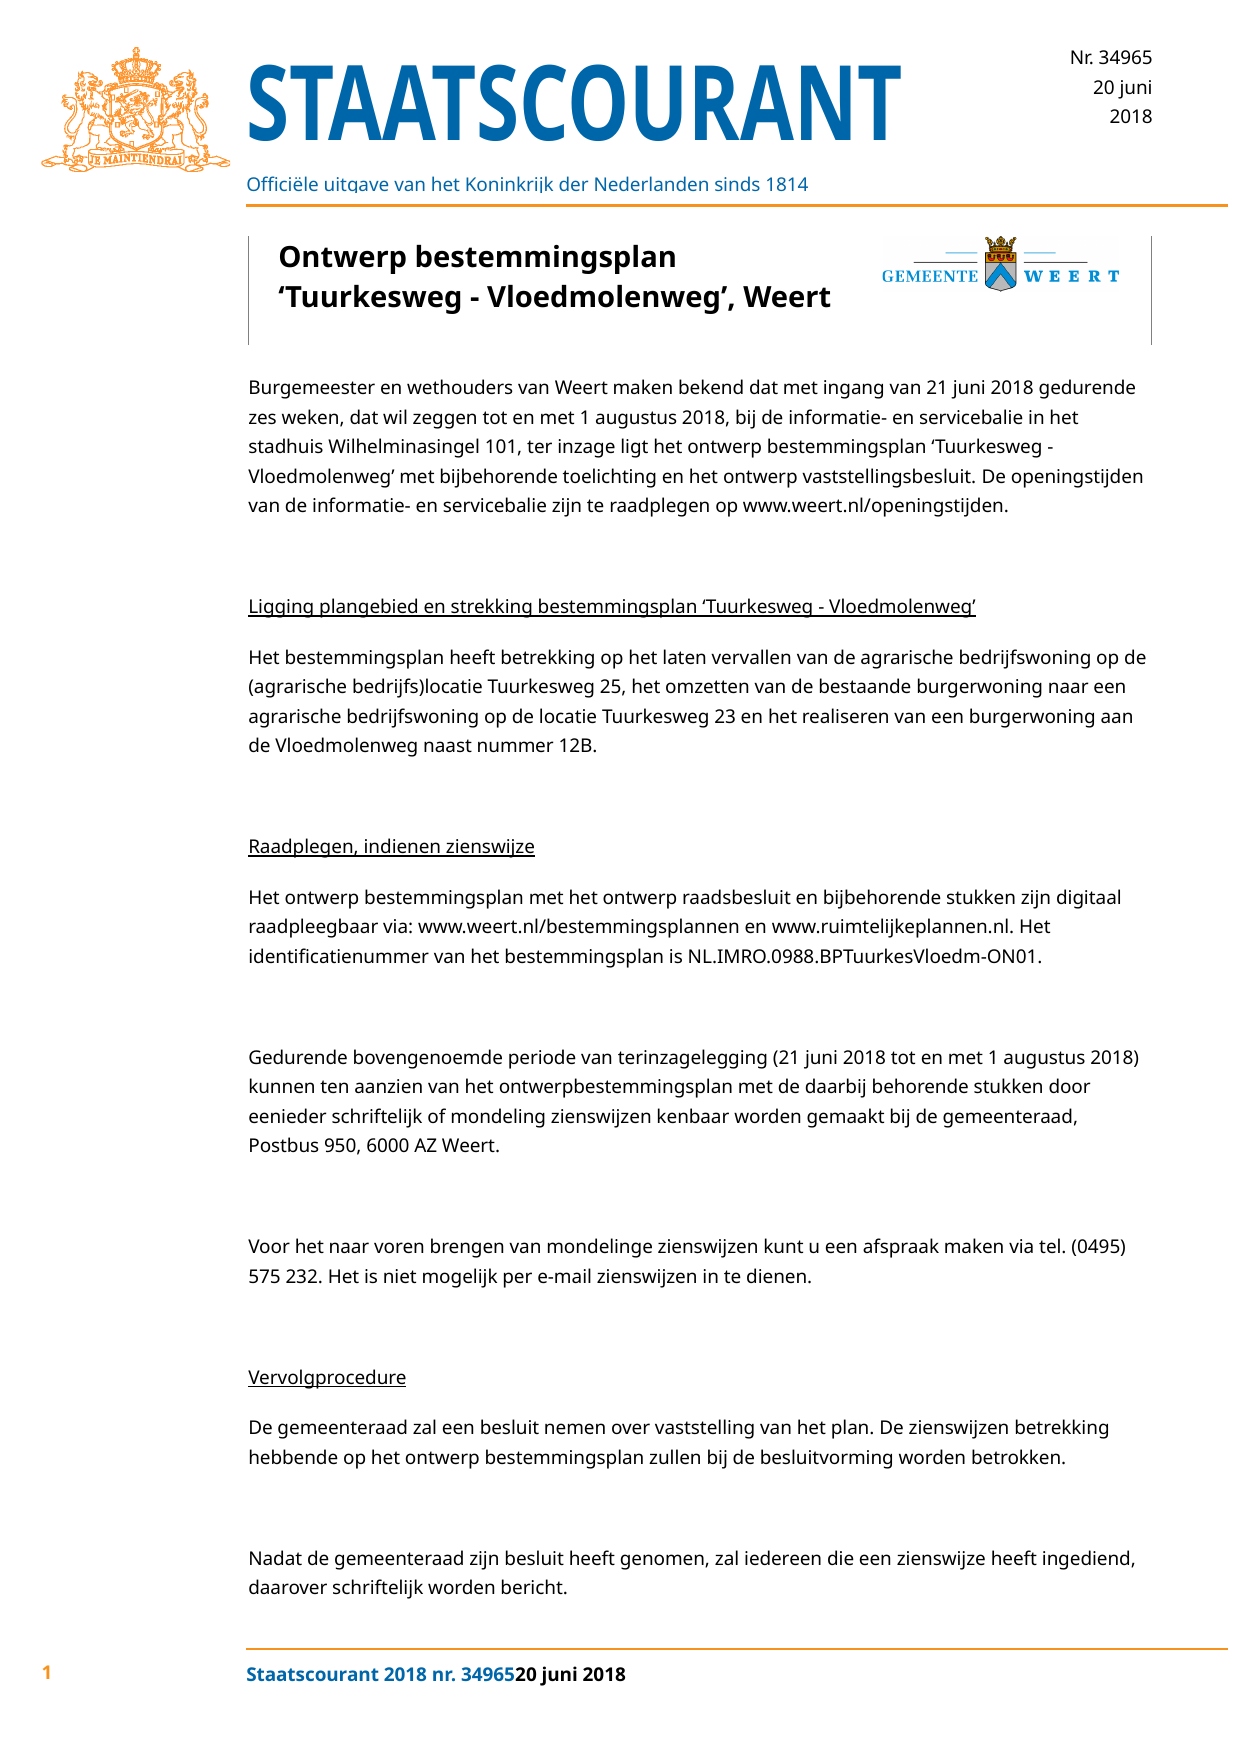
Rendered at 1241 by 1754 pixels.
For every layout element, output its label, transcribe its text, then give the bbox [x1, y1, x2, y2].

text Raadplegen, indienen zienswijze [248, 833, 1152, 859]
text Ligging plangebied en strekking bestemmingsplan ‘Tuurkesweg - Vloedmolenweg’ [248, 593, 1152, 619]
text Burgemeester en wethouders van Weert maken bekend dat met ingang van 21 juni 2018 gedurende zes weken, dat wil zeggen tot en met 1 augustus 2018, bij de informatie- en servicebalie in het stadhuis Wilhelminasingel 101, ter inzage ligt het ontwerp bestemmingsplan ‘Tuurkesweg - Vloedmolenweg’ met bijbehorende toelichting en het ontwerp vaststellingsbesluit. De openingstijden van de informatie- en servicebalie zijn te raadplegen op www.weert.nl/openingstijden. [248, 374, 1152, 518]
table_header Ontwerp bestemmingsplan ‘Tuurkesweg - Vloedmolenweg’, Weert [249, 236, 850, 345]
text Nadat de gemeenteraad zijn besluit heeft genomen, zal iedereen die een zienswijze heeft ingediend, daarover schriftelijk worden bericht. [248, 1545, 1152, 1600]
text Gedurende bovengenoemde periode van terinzagelegging (21 juni 2018 tot en met 1 augustus 2018) kunnen ten aanzien van het ontwerpbestemmingsplan met de daarbij behorende stukken door eenieder schriftelijk of mondeling zienswijzen kenbaar worden gemaakt bij de gemeenteraad, Postbus 950, 6000 AZ Weert. [248, 1044, 1152, 1158]
text Voor het naar voren brengen van mondelinge zienswijzen kunt u een afspraak maken via tel. (0495) 575 232. Het is niet mogelijk per e-mail zienswijzen in te dienen. [248, 1233, 1152, 1289]
picture [882, 236, 1119, 292]
text De gemeenteraad zal een besluit nemen over vaststelling van het plan. De zienswijzen betrekking hebbende op het ontwerp bestemmingsplan zullen bij de besluitvorming worden betrokken. [248, 1414, 1152, 1469]
text Het bestemmingsplan heeft betrekking op het laten vervallen van de agrarische bedrijfswoning op de (agrarische bedrijfs)locatie Tuurkesweg 25, het omzetten van de bestaande burgerwoning naar een agrarische bedrijfswoning op de locatie Tuurkesweg 23 en het realiseren van een burgerwoning aan de Vloedmolenweg naast nummer 12B. [248, 644, 1152, 758]
text Vervolgprocedure [248, 1364, 1152, 1389]
picture [41, 47, 231, 172]
text Het ontwerp bestemmingsplan met het ontwerp raadsbesluit en bijbehorende stukken zijn digitaal raadpleegbaar via: www.weert.nl/bestemmingsplannen en www.ruimtelijkeplannen.nl. Het identificatienummer van het bestemmingsplan is NL.IMRO.0988.BPTuurkesVloedm-ON01. [248, 884, 1152, 969]
table_header [850, 236, 1151, 345]
